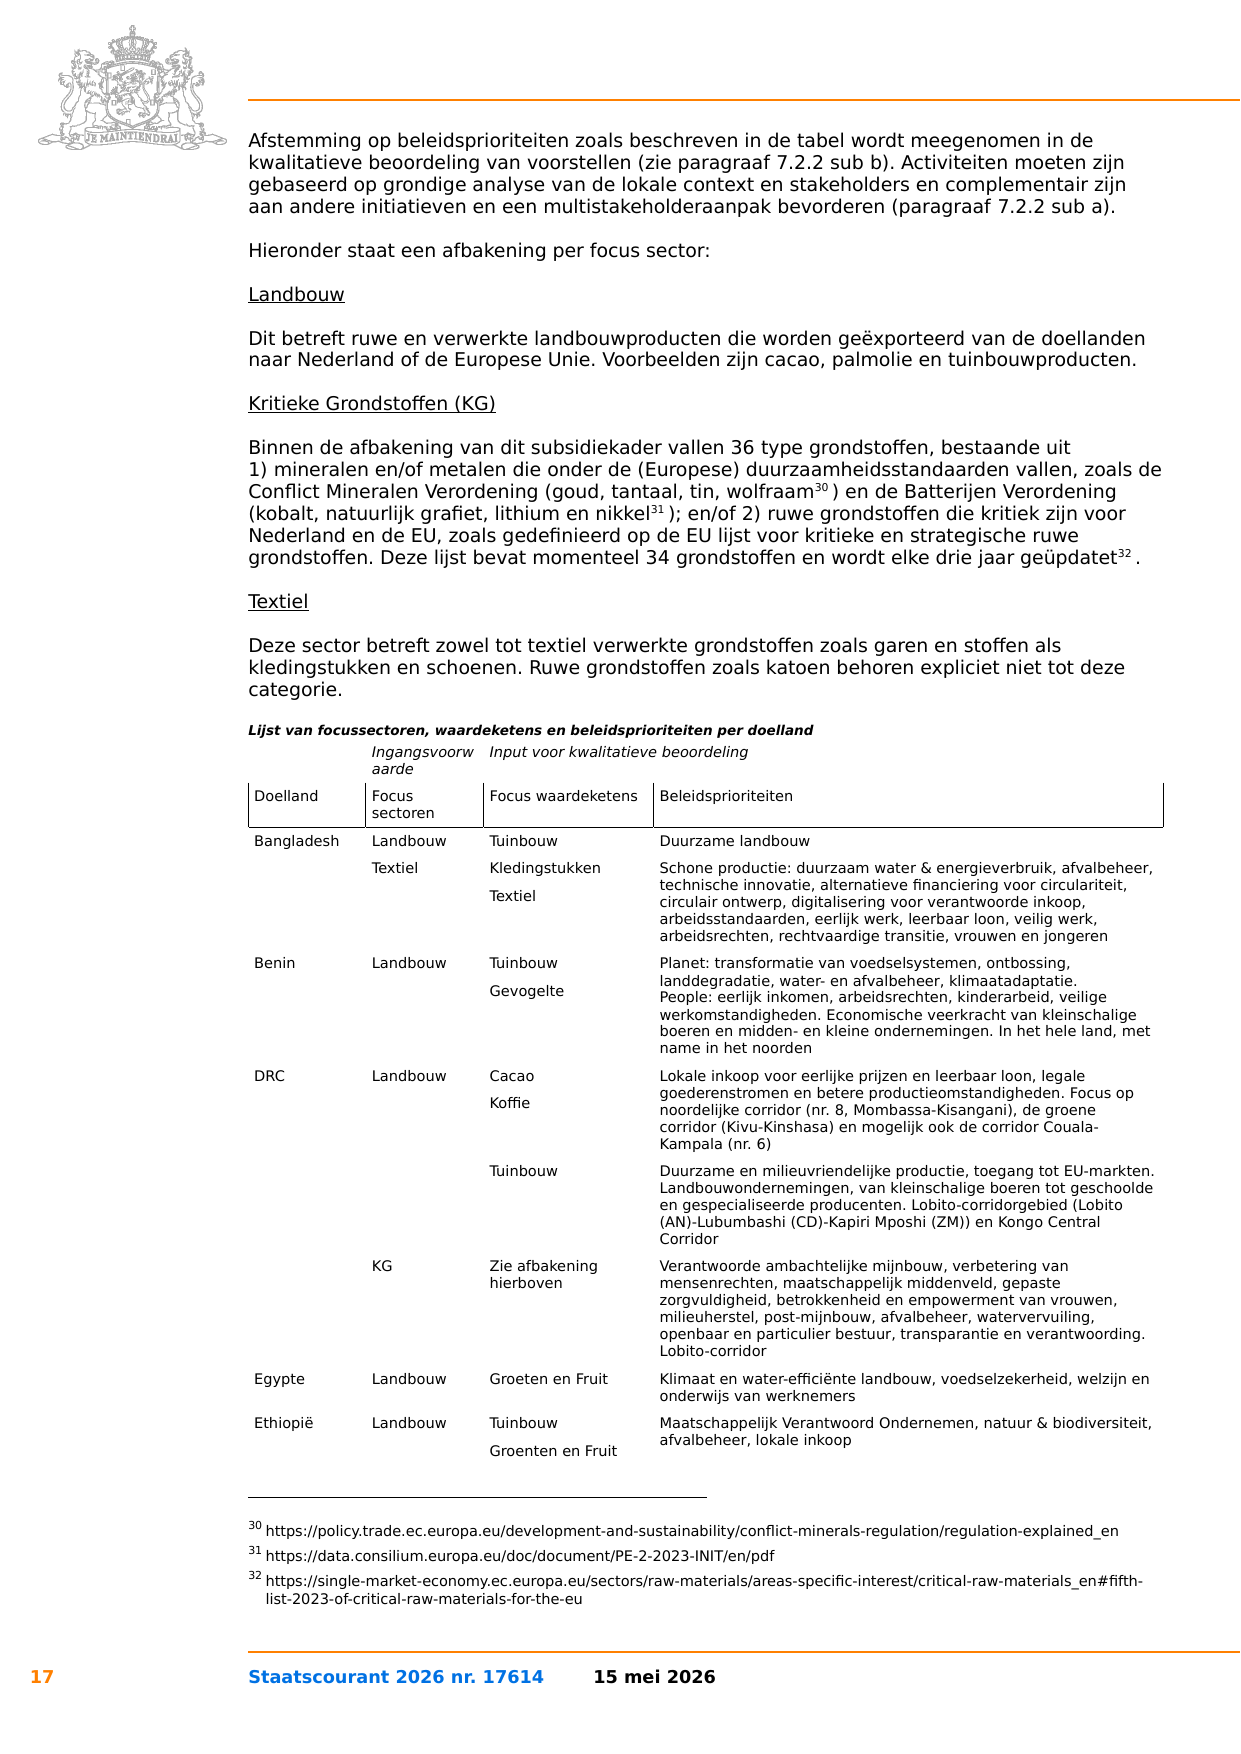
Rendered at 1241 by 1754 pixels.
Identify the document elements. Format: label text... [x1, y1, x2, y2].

table_cell DRC [249, 1063, 365, 1365]
text Hieronder staat een afbakening per focus sector: [248, 240, 1163, 262]
text https://single-market-economy.ec.europa.eu/sectors/raw-materials/areas-specific-interest/critical-raw-materials_en#fifth-list-2023-of-critical-raw-materials-for-the-eu [248, 1569, 1163, 1608]
table_cell Duurzame en milieuvriendelijke productie, toegang tot EU-markten. Landbouwondernemingen, van kleinschalige boeren tot geschoolde en gespecialiseerde producenten. Lobito-corridorgebied (Lobito (AN)-Lubumbashi (CD)-Kapiri Mposhi (ZM)) en Kongo Central Corridor [654, 1158, 1163, 1253]
text Afstemming op beleidsprioriteiten zoals beschreven in de tabel wordt meegenomen in de kwalitatieve beoordeling van voorstellen (zie paragraaf 7.2.2 sub b). Activiteiten moeten zijn gebaseerd op grondige analyse van de lokale context en stakeholders en complementair zijn aan andere initiatieven en een multistakeholderaanpak bevorderen (paragraaf 7.2.2 sub a). [248, 130, 1163, 218]
table_cell Focus waardeketens [484, 784, 653, 827]
table_cell Bangladesh [249, 828, 365, 950]
table_cell Benin [249, 951, 365, 1062]
subtitle Textiel [248, 591, 1163, 613]
table_cell Verantwoorde ambachtelijke mijnbouw, verbetering van mensenrechten, maatschappelijk middenveld, gepaste zorgvuldigheid, betrokkenheid en empowerment van vrouwen, milieuherstel, post-mijnbouw, afvalbeheer, watervervuiling, openbaar en particulier bestuur, transparantie en verantwoording. Lobito-corridor [654, 1254, 1163, 1365]
subtitle Landbouw [248, 283, 1163, 306]
table_cell Kledingstukken [484, 855, 653, 882]
table_cell Planet: transformatie van voedselsystemen, ontbossing, landdegradatie, water- en afvalbeheer, klimaatadaptatie. People: eerlijk inkomen, arbeidsrechten, kinderarbeid, veilige werkomstandigheden. Economische veerkracht van kleinschalige boeren en midden- en kleine ondernemingen. In het hele land, met name in het noorden [654, 951, 1163, 1062]
table_cell Landbouw [366, 1366, 483, 1409]
table_cell Landbouw [366, 1410, 483, 1464]
table_cell Tuinbouw [484, 828, 653, 854]
table_cell [249, 739, 365, 783]
table_cell Klimaat en water-efficiënte landbouw, voedselzekerheid, welzijn en onderwijs van werknemers [654, 1366, 1163, 1409]
text Deze sector betreft zowel tot textiel verwerkte grondstoffen zoals garen en stoffen als kledingstukken en schoenen. Ruwe grondstoffen zoals katoen behoren expliciet niet tot deze categorie. [248, 635, 1163, 701]
table_cell Textiel [484, 883, 653, 950]
text Binnen de afbakening van dit subsidiekader vallen 36 type grondstoffen, bestaande uit 1) mineralen en/of metalen die onder de (Europese) duurzaamheidsstandaarden vallen, zoals de Conflict Mineralen Verordening (goud, tantaal, tin, wolfraam) en de Batterijen Verordening (kobalt, natuurlijk grafiet, lithium en nikkel); en/of 2) ruwe grondstoffen die kritiek zijn voor Nederland en de EU, zoals gedefinieerd op de EU lijst voor kritieke en strategische ruwe grondstoffen. Deze lijst bevat momenteel 34 grondstoffen en wordt elke drie jaar geüpdatet. [248, 437, 1163, 569]
table_cell Schone productie: duurzaam water & energieverbruik, afvalbeheer, technische innovatie, alternatieve financiering voor circulariteit, circulair ontwerp, digitalisering voor verantwoorde inkoop, arbeidsstandaarden, eerlijk werk, leerbaar loon, veilig werk, arbeidsrechten, rechtvaardige transitie, vrouwen en jongeren [654, 855, 1163, 950]
table_cell Egypte [249, 1366, 365, 1409]
table_cell Input voor kwalitatieve beoordeling [484, 739, 1163, 783]
text https://policy.trade.ec.europa.eu/development-and-sustainability/conflict-minerals-regulation/regulation-explained_en [248, 1519, 1163, 1541]
table_cell Landbouw [366, 828, 483, 854]
text Dit betreft ruwe en verwerkte landbouwproducten die worden geëxporteerd van de doellanden naar Nederland of de Europese Unie. Voorbeelden zijn cacao, palmolie en tuinbouwproducten. [248, 327, 1163, 371]
table_cell Tuinbouw [484, 1410, 653, 1437]
table_cell Lokale inkoop voor eerlijke prijzen en leerbaar loon, legale goederenstromen en betere productieomstandigheden. Focus op noordelijke corridor (nr. 8, Mombassa-Kisangani), de groene corridor (Kivu-Kinshasa) en mogelijk ook de corridor Couala-Kampala (nr. 6) [654, 1063, 1163, 1157]
table_cell Beleidsprioriteiten [654, 784, 1163, 827]
table_cell Tuinbouw [484, 1158, 653, 1253]
table_cell Cacao [484, 1063, 653, 1089]
table_cell Groenten en Fruit [484, 1438, 653, 1464]
table_cell Zie afbakening hierboven [484, 1254, 653, 1365]
picture [38, 25, 227, 150]
text https://data.consilium.europa.eu/doc/document/PE-2-2023-INIT/en/pdf [248, 1544, 1163, 1566]
subtitle Kritieke Grondstoffen (KG) [248, 393, 1163, 415]
table_cell Maatschappelijk Verantwoord Ondernemen, natuur & biodiversiteit, afvalbeheer, lokale inkoop [654, 1410, 1163, 1464]
table_cell Doelland [249, 784, 365, 827]
table_header Lijst van focussectoren, waardeketens en beleidsprioriteiten per doelland [248, 723, 1163, 738]
table_cell Duurzame landbouw [654, 828, 1163, 854]
table_cell Landbouw [366, 1063, 483, 1253]
table_cell KG [366, 1254, 483, 1365]
table_cell Tuinbouw [484, 951, 653, 977]
table_cell Gevogelte [484, 978, 653, 1062]
table_cell Koffie [484, 1090, 653, 1157]
table_cell Landbouw [366, 951, 483, 1062]
table_cell Focus sectoren [366, 784, 483, 827]
table_cell Ethiopië [249, 1410, 365, 1464]
table_cell Textiel [366, 855, 483, 950]
table_cell Groeten en Fruit [484, 1366, 653, 1409]
table_cell Ingangsvoorwaarde [366, 739, 483, 783]
